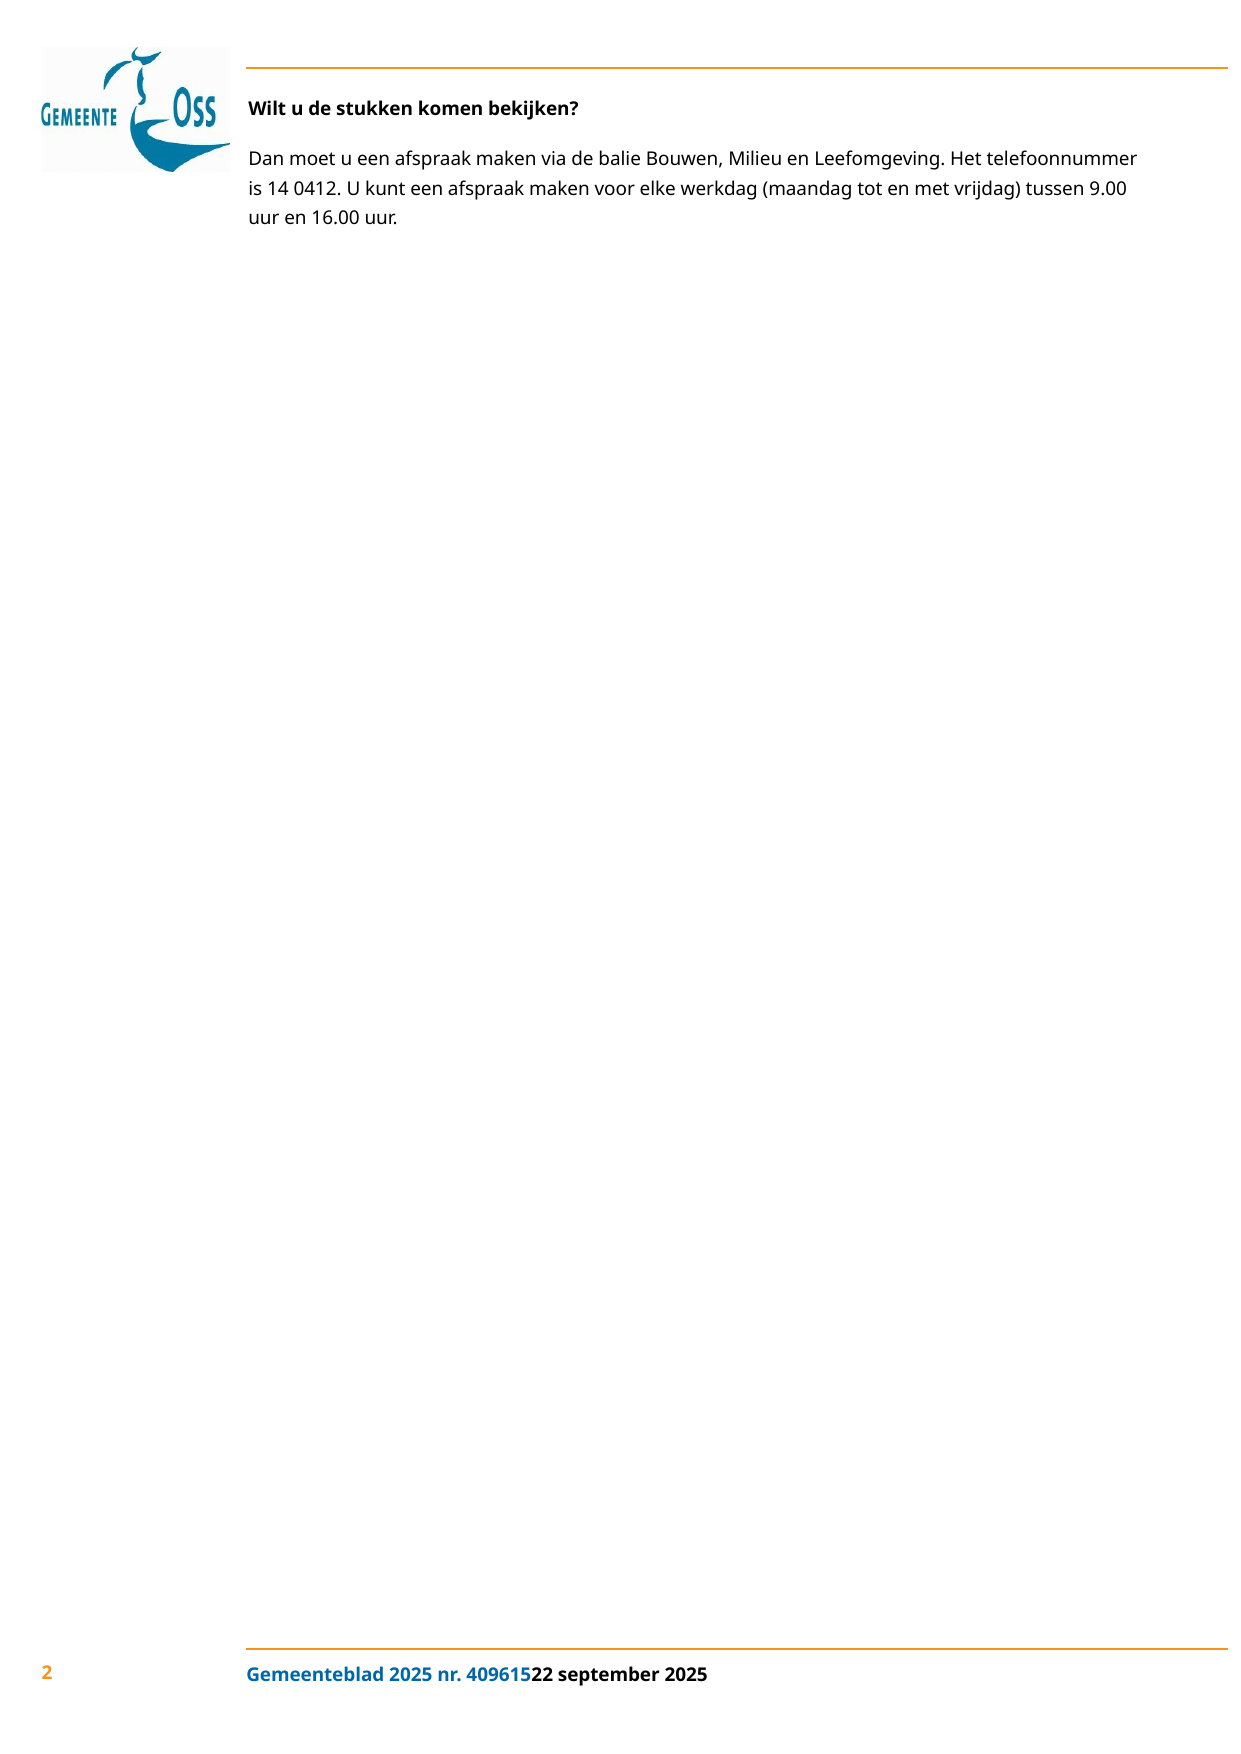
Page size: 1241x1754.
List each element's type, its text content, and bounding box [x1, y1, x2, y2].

text Wilt u de stukken komen bekijken? [248, 95, 1152, 121]
text Dan moet u een afspraak maken via de balie Bouwen, Milieu en Leefomgeving. Het telefoonnummer is 14 0412. U kunt een afspraak maken voor elke werkdag (maandag tot en met vrijdag) tussen 9.00 uur en 16.00 uur. [248, 145, 1152, 230]
picture [41, 47, 231, 172]
